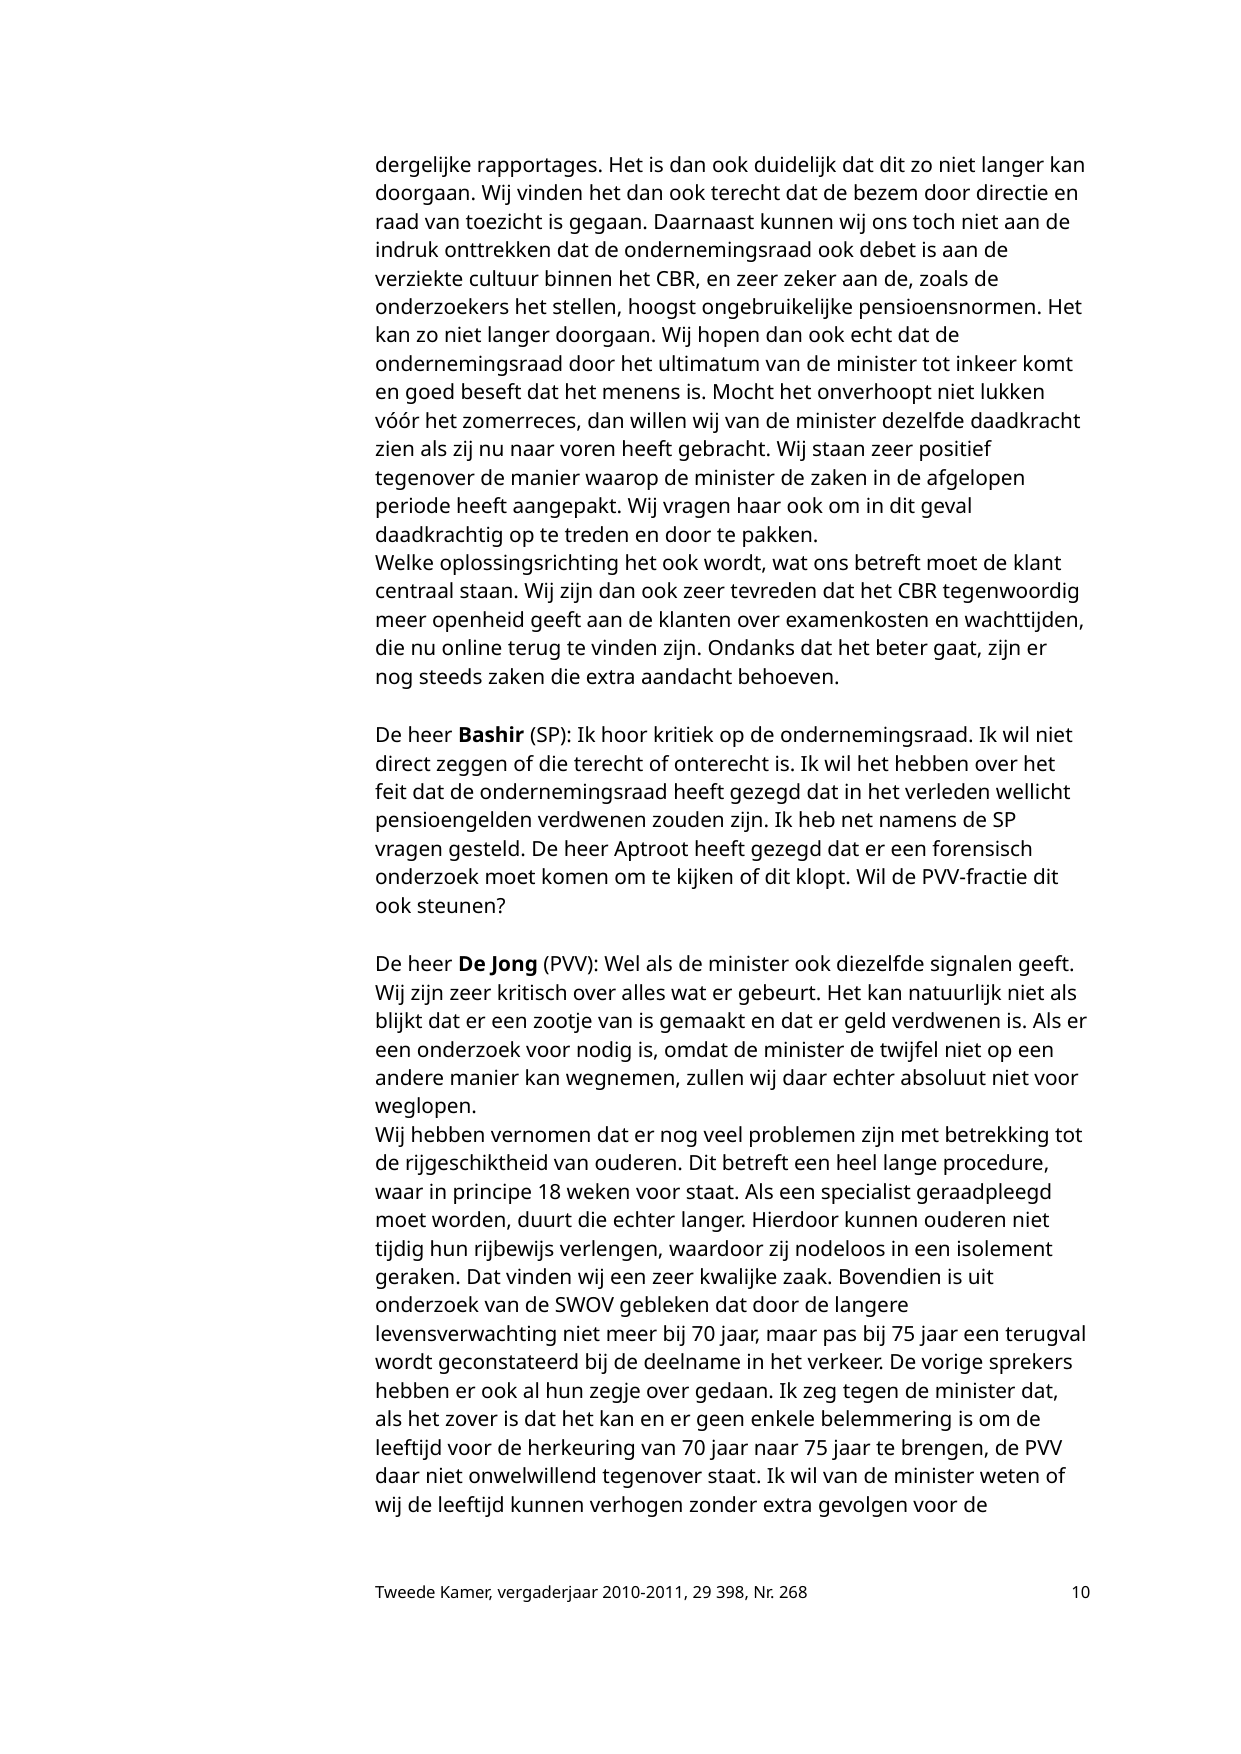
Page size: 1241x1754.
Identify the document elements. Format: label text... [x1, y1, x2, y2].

text dergelijke rapportages. Het is dan ook duidelijk dat dit zo niet langer kan doorgaan. Wij vinden het dan ook terecht dat de bezem door directie en raad van toezicht is gegaan. Daarnaast kunnen wij ons toch niet aan de indruk onttrekken dat de ondernemingsraad ook debet is aan de verziekte cultuur binnen het CBR, en zeer zeker aan de, zoals de onderzoekers het stellen, hoogst ongebruikelijke pensioensnormen. Het kan zo niet langer doorgaan. Wij hopen dan ook echt dat de ondernemingsraad door het ultimatum van de minister tot inkeer komt en goed beseft dat het menens is. Mocht het onverhoopt niet lukken vóór het zomerreces, dan willen wij van de minister dezelfde daadkracht zien als zij nu naar voren heeft gebracht. Wij staan zeer positief tegenover de manier waarop de minister de zaken in de afgelopen periode heeft aangepakt. Wij vragen haar ook om in dit geval daadkrachtig op te treden en door te pakken. [375, 150, 1090, 548]
text De heer Bashir (SP): Ik hoor kritiek op de ondernemingsraad. Ik wil niet direct zeggen of die terecht of onterecht is. Ik wil het hebben over het feit dat de ondernemingsraad heeft gezegd dat in het verleden wellicht pensioengelden verdwenen zouden zijn. Ik heb net namens de SP vragen gesteld. De heer Aptroot heeft gezegd dat er een forensisch onderzoek moet komen om te kijken of dit klopt. Wil de PVV-fractie dit ook steunen? [375, 720, 1090, 919]
text Welke oplossingsrichting het ook wordt, wat ons betreft moet de klant centraal staan. Wij zijn dan ook zeer tevreden dat het CBR tegenwoordig meer openheid geeft aan de klanten over examenkosten en wachttijden, die nu online terug te vinden zijn. Ondanks dat het beter gaat, zijn er nog steeds zaken die extra aandacht behoeven. [375, 548, 1090, 690]
text Wij hebben vernomen dat er nog veel problemen zijn met betrekking tot de rijgeschiktheid van ouderen. Dit betreft een heel lange procedure, waar in principe 18 weken voor staat. Als een specialist geraadpleegd moet worden, duurt die echter langer. Hierdoor kunnen ouderen niet tijdig hun rijbewijs verlengen, waardoor zij nodeloos in een isolement geraken. Dat vinden wij een zeer kwalijke zaak. Bovendien is uit onderzoek van de SWOV gebleken dat door de langere levensverwachting niet meer bij 70 jaar, maar pas bij 75 jaar een terugval wordt geconstateerd bij de deelname in het verkeer. De vorige sprekers hebben er ook al hun zegje over gedaan. Ik zeg tegen de minister dat, als het zover is dat het kan en er geen enkele belemmering is om de leeftijd voor de herkeuring van 70 jaar naar 75 jaar te brengen, de PVV daar niet onwelwillend tegenover staat. Ik wil van de minister weten of wij de leeftijd kunnen verhogen zonder extra gevolgen voor de [375, 1120, 1090, 1518]
text De heer De Jong (PVV): Wel als de minister ook diezelfde signalen geeft. Wij zijn zeer kritisch over alles wat er gebeurt. Het kan natuurlijk niet als blijkt dat er een zootje van is gemaakt en dat er geld verdwenen is. Als er een onderzoek voor nodig is, omdat de minister de twijfel niet op een andere manier kan wegnemen, zullen wij daar echter absoluut niet voor weglopen. [375, 949, 1090, 1120]
